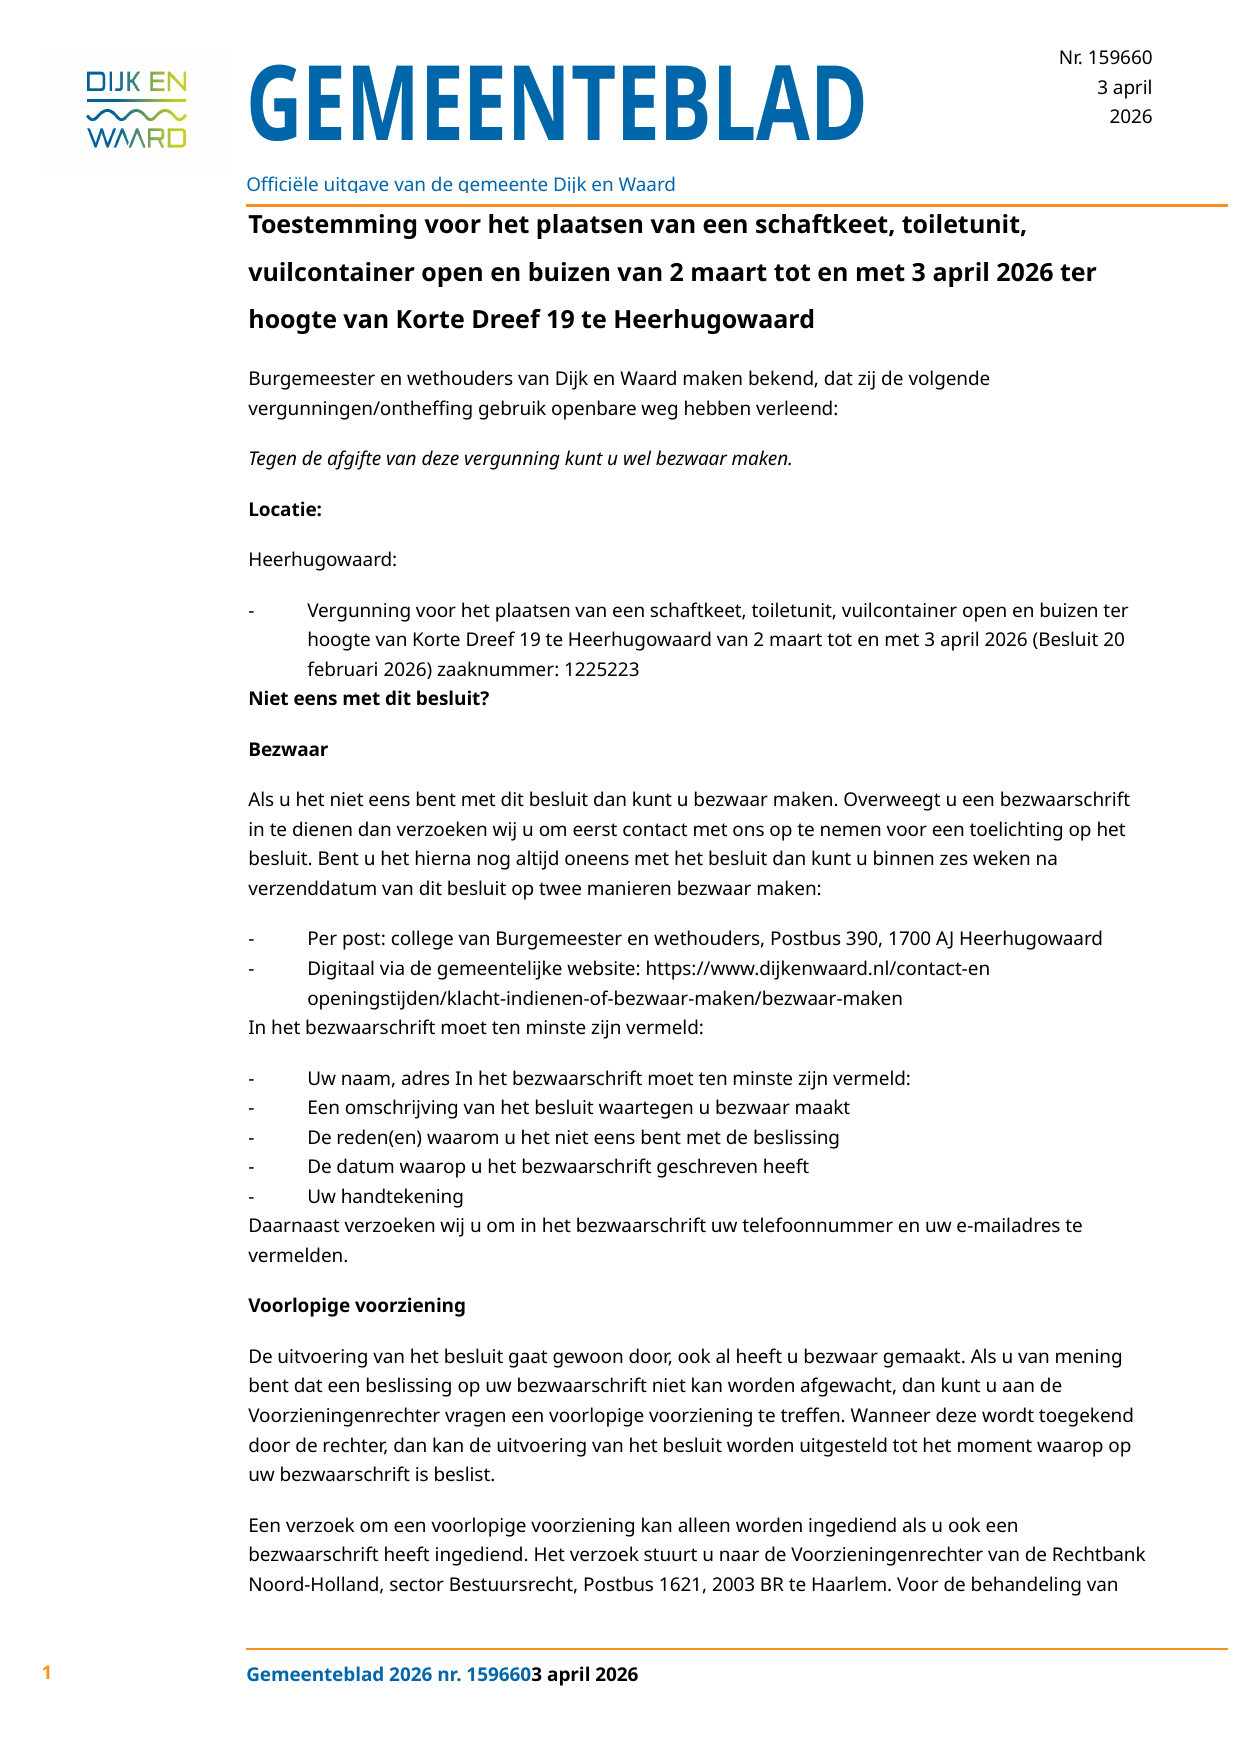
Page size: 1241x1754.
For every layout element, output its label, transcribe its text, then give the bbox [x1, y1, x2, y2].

picture [41, 47, 231, 172]
list Uw handtekening [248, 1183, 1152, 1209]
text Heerhugowaard: [248, 546, 1152, 572]
list Vergunning voor het plaatsen van een schaftkeet, toiletunit, vuilcontainer open en buizen ter hoogte van Korte Dreef 19 te Heerhugowaard van 2 maart tot en met 3 april 2026 (Besluit 20 februari 2026) zaaknummer: 1225223 [248, 597, 1152, 682]
list Per post: college van Burgemeester en wethouders, Postbus 390, 1700 AJ Heerhugowaard [248, 926, 1152, 951]
text Een verzoek om een voorlopige voorziening kan alleen worden ingediend als u ook een bezwaarschrift heeft ingediend. Het verzoek stuurt u naar de Voorzieningenrechter van de Rechtbank Noord-Holland, sector Bestuursrecht, Postbus 1621, 2003 BR te Haarlem. Voor de behandeling van [248, 1512, 1152, 1597]
list openingstijden/klacht-indienen-of-bezwaar-maken/bezwaar-maken [248, 985, 1152, 1010]
list Uw naam, adres In het bezwaarschrift moet ten minste zijn vermeld: [248, 1065, 1152, 1090]
text In het bezwaarschrift moet ten minste zijn vermeld: [248, 1014, 1152, 1040]
list Een omschrijving van het besluit waartegen u bezwaar maakt [248, 1094, 1152, 1120]
list De datum waarop u het bezwaarschrift geschreven heeft [248, 1153, 1152, 1179]
text Bezwaar [248, 736, 1152, 762]
text Voorlopige voorziening [248, 1293, 1152, 1318]
text Toestemming voor het plaatsen van een schaftkeet, toiletunit, vuilcontainer open en buizen van 2 maart tot en met 3 april 2026 ter hoogte van Korte Dreef 19 te Heerhugowaard [248, 207, 1152, 336]
text Als u het niet eens bent met dit besluit dan kunt u bezwaar maken. Overweegt u een bezwaarschrift in te dienen dan verzoeken wij u om eerst contact met ons op te nemen voor een toelichting op het besluit. Bent u het hierna nog altijd oneens met het besluit dan kunt u binnen zes weken na verzenddatum van dit besluit op twee manieren bezwaar maken: [248, 786, 1152, 901]
text Niet eens met dit besluit? [248, 686, 1152, 711]
list Digitaal via de gemeentelijke website: https://www.dijkenwaard.nl/contact-en [248, 955, 1152, 981]
text Tegen de afgifte van deze vergunning kunt u wel bezwaar maken. [248, 446, 1152, 471]
text Locatie: [248, 496, 1152, 522]
text De uitvoering van het besluit gaat gewoon door, ook al heeft u bezwaar gemaakt. Als u van mening bent dat een beslissing op uw bezwaarschrift niet kan worden afgewacht, dan kunt u aan de Voorzieningenrechter vragen een voorlopige voorziening te treffen. Wanneer deze wordt toegekend door de rechter, dan kan de uitvoering van het besluit worden uitgesteld tot het moment waarop op uw bezwaarschrift is beslist. [248, 1343, 1152, 1487]
text Burgemeester en wethouders van Dijk en Waard maken bekend, dat zij de volgende vergunningen/ontheffing gebruik openbare weg hebben verleend: [248, 366, 1152, 421]
text Daarnaast verzoeken wij u om in het bezwaarschrift uw telefoonnummer en uw e-mailadres te vermelden. [248, 1213, 1152, 1268]
list De reden(en) waarom u het niet eens bent met de beslissing [248, 1124, 1152, 1149]
